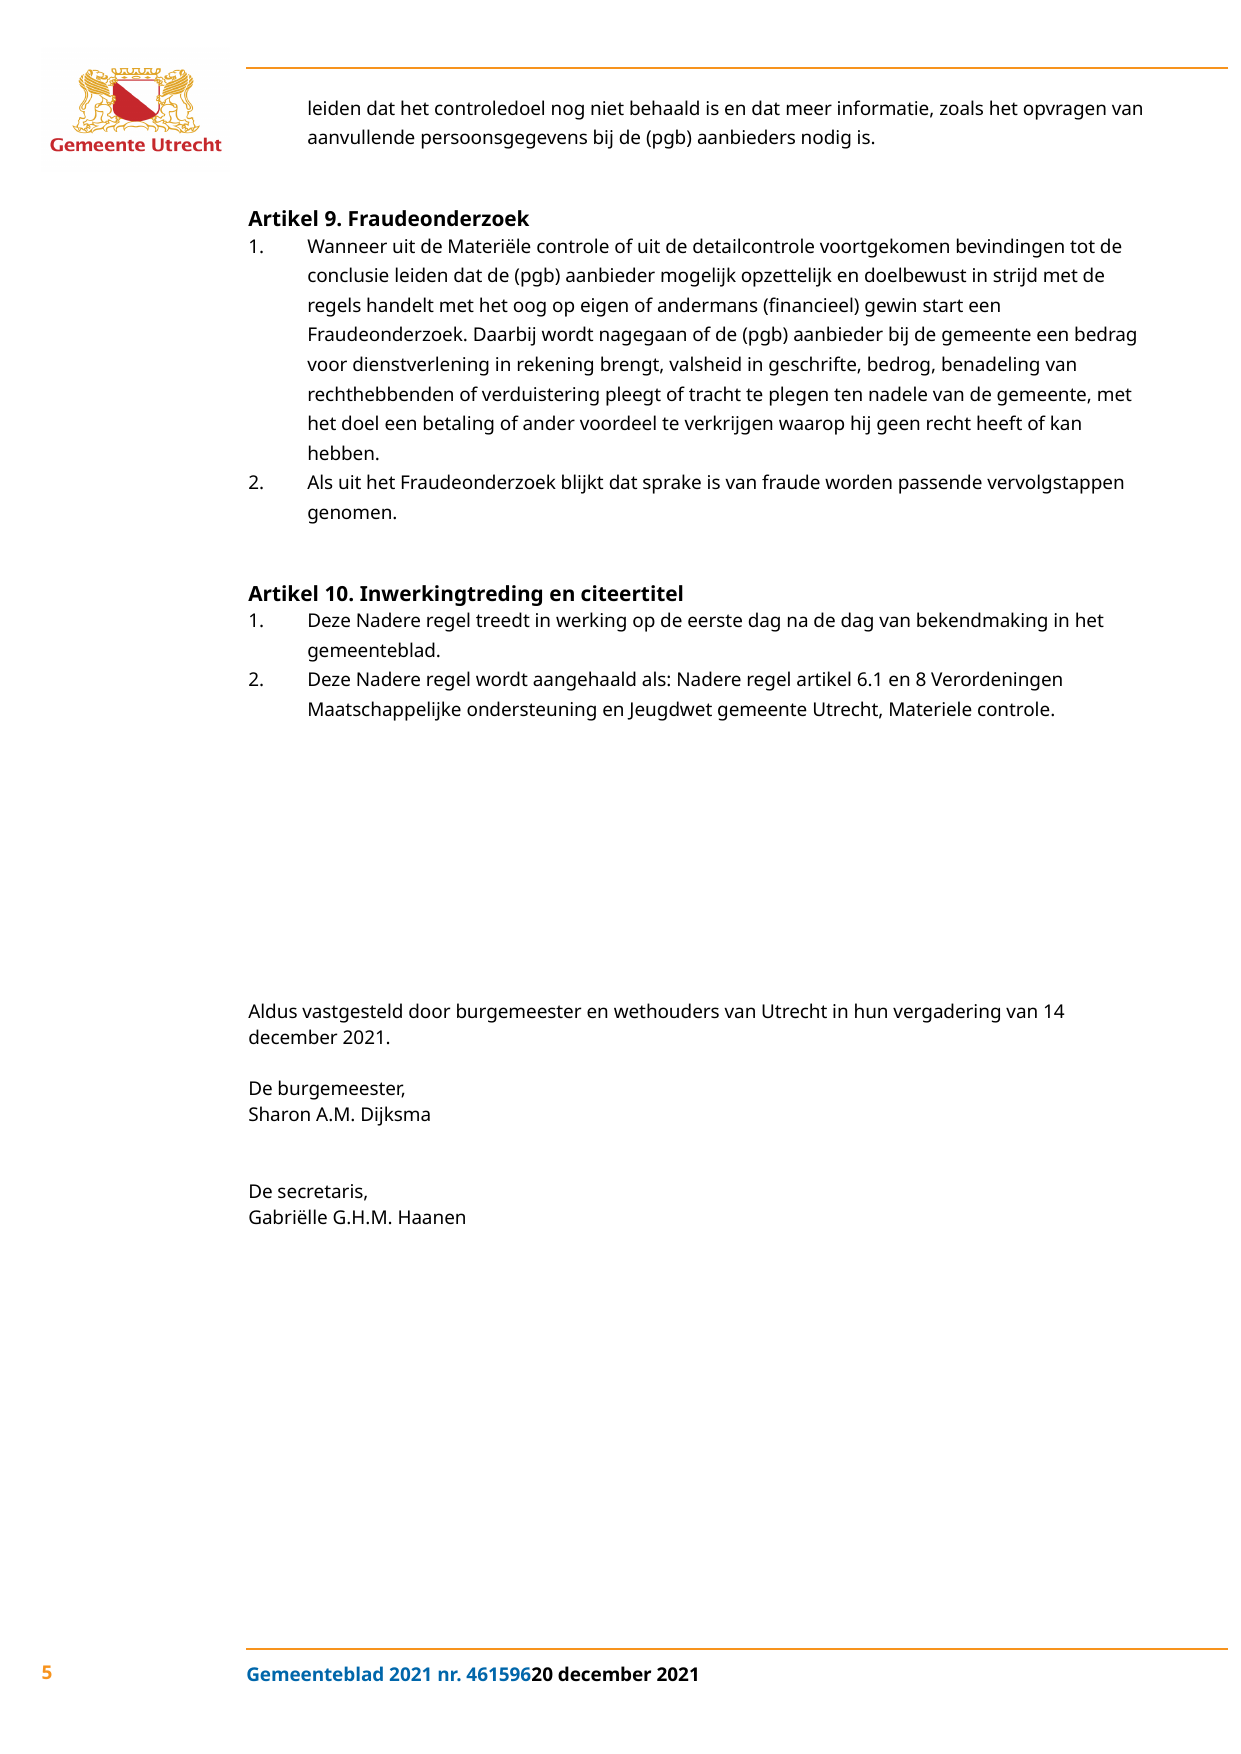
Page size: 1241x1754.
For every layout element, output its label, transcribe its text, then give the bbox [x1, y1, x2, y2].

list Deze Nadere regel wordt aangehaald als: Nadere regel artikel 6.1 en 8 Verordeningen Maatschappelijke ondersteuning en Jeugdwet gemeente Utrecht, Materiele controle. [248, 667, 1152, 722]
text De burgemeester, [248, 1075, 1152, 1101]
text Aldus vastgesteld door burgemeester en wethouders van Utrecht in hun vergadering van 14 december 2021. [248, 998, 1152, 1050]
text Artikel 9. Fraudeonderzoek [248, 204, 1152, 233]
text Gabriëlle G.H.M. Haanen [248, 1204, 1152, 1230]
list Wanneer uit de Materiële controle of uit de detailcontrole voortgekomen bevindingen tot de conclusie leiden dat de (pgb) aanbieder mogelijk opzettelijk en doelbewust in strijd met de regels handelt met het oog op eigen of andermans (financieel) gewin start een Fraudeonderzoek. Daarbij wordt nagegaan of de (pgb) aanbieder bij de gemeente een bedrag voor dienstverlening in rekening brengt, valsheid in geschrifte, bedrog, benadeling van rechthebbenden of verduistering pleegt of tracht te plegen ten nadele van de gemeente, met het doel een betaling of ander voordeel te verkrijgen waarop hij geen recht heeft of kan hebben. [248, 233, 1152, 466]
list Deze Nadere regel treedt in werking op de eerste dag na de dag van bekendmaking in het gemeenteblad. [248, 607, 1152, 663]
list leiden dat het controledoel nog niet behaald is en dat meer informatie, zoals het opvragen van aanvullende persoonsgegevens bij de (pgb) aanbieders nodig is. [248, 95, 1152, 150]
text De secretaris, [248, 1178, 1152, 1204]
list Als uit het Fraudeonderzoek blijkt dat sprake is van fraude worden passende vervolgstappen genomen. [248, 469, 1152, 525]
text Sharon A.M. Dijksma [248, 1101, 1152, 1127]
picture [41, 47, 231, 172]
text Artikel 10. Inwerkingtreding en citeertitel [248, 579, 1152, 607]
